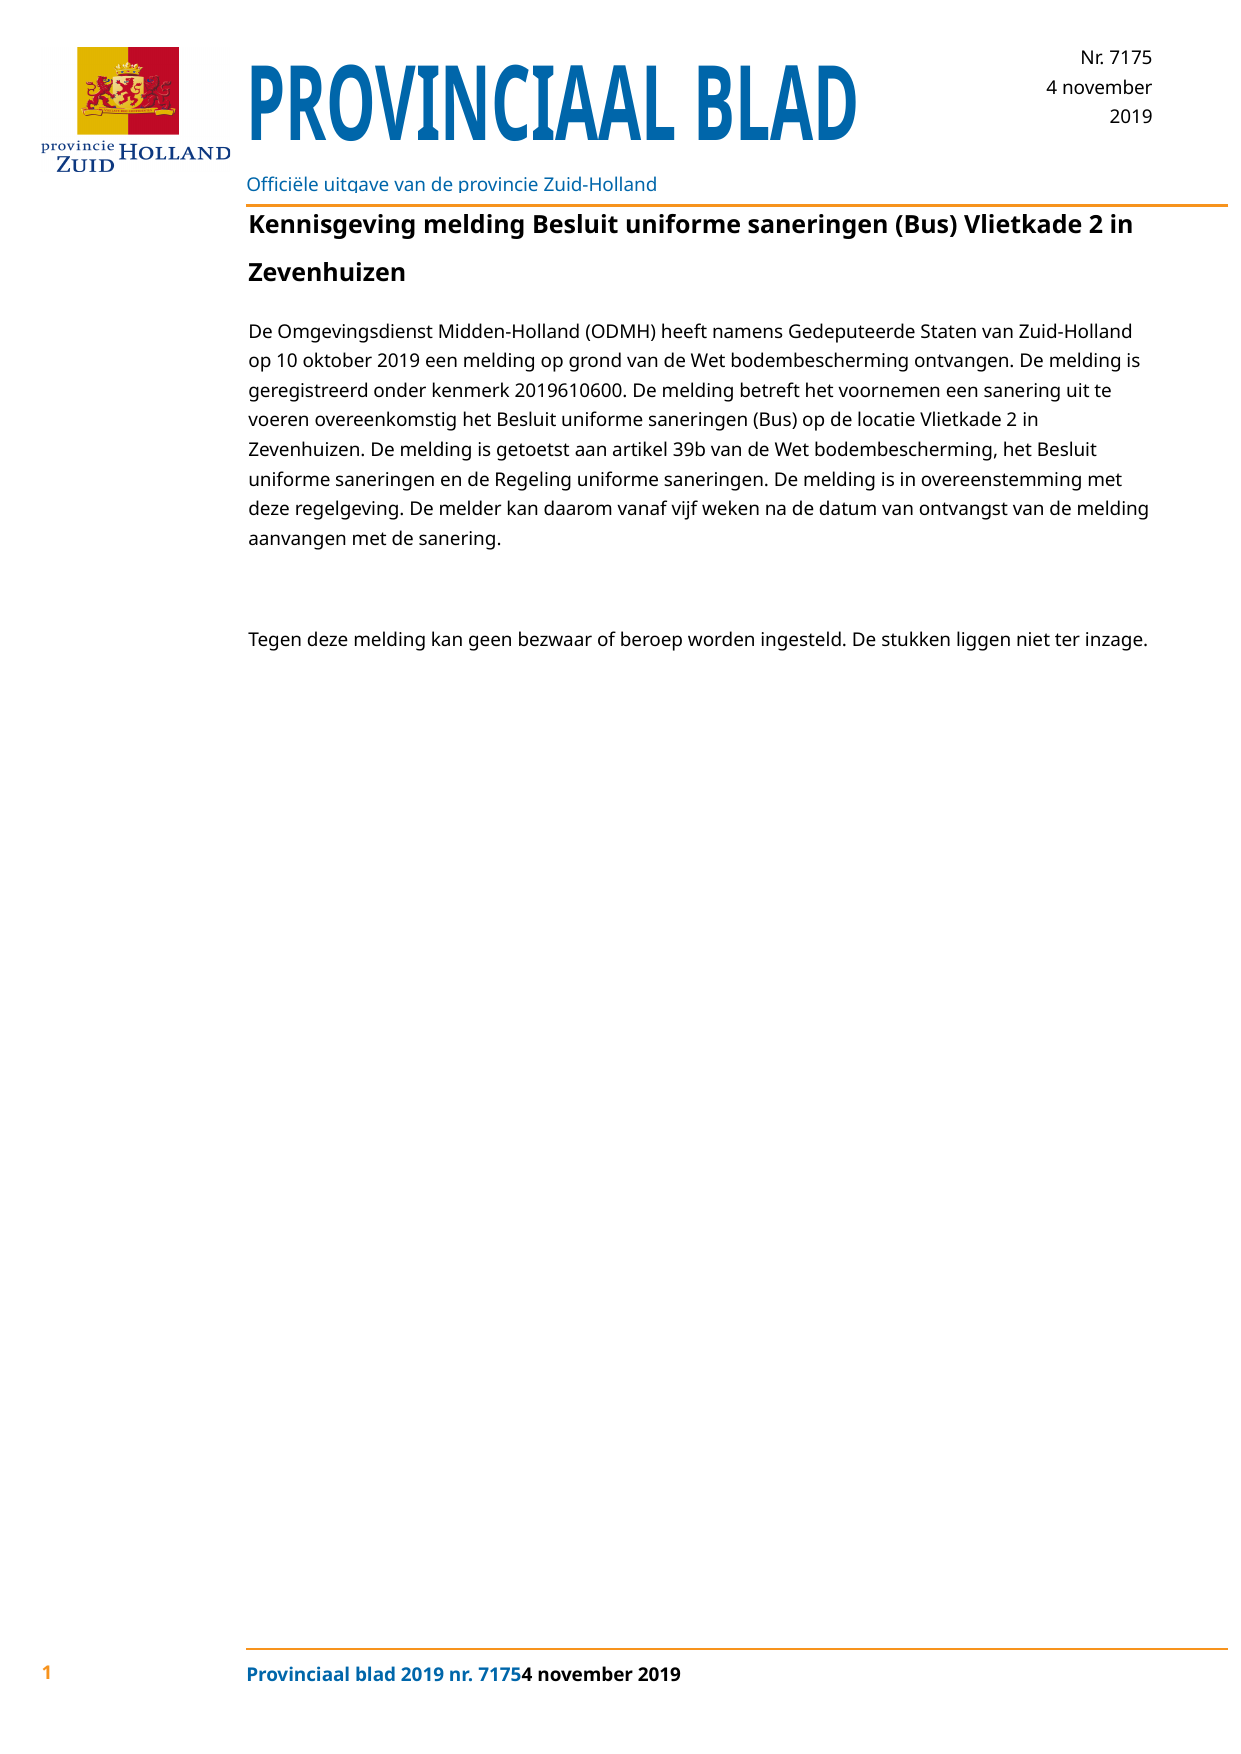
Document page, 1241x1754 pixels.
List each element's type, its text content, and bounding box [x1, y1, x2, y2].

text Tegen deze melding kan geen bezwaar of beroep worden ingesteld. De stukken liggen niet ter inzage. [248, 626, 1152, 652]
text Kennisgeving melding Besluit uniforme saneringen (Bus) Vlietkade 2 in Zevenhuizen [248, 207, 1152, 288]
text De Omgevingsdienst Midden-Holland (ODMH) heeft namens Gedeputeerde Staten van Zuid-Holland op 10 oktober 2019 een melding op grond van de Wet bodembescherming ontvangen. De melding is geregistreerd onder kenmerk 2019610600. De melding betreft het voornemen een sanering uit te voeren overeenkomstig het Besluit uniforme saneringen (Bus) op de locatie Vlietkade 2 in Zevenhuizen. De melding is getoetst aan artikel 39b van de Wet bodembescherming, het Besluit uniforme saneringen en de Regeling uniforme saneringen. De melding is in overeenstemming met deze regelgeving. De melder kan daarom vanaf vijf weken na de datum van ontvangst van de melding aanvangen met de sanering. [248, 318, 1152, 551]
picture [41, 47, 231, 172]
